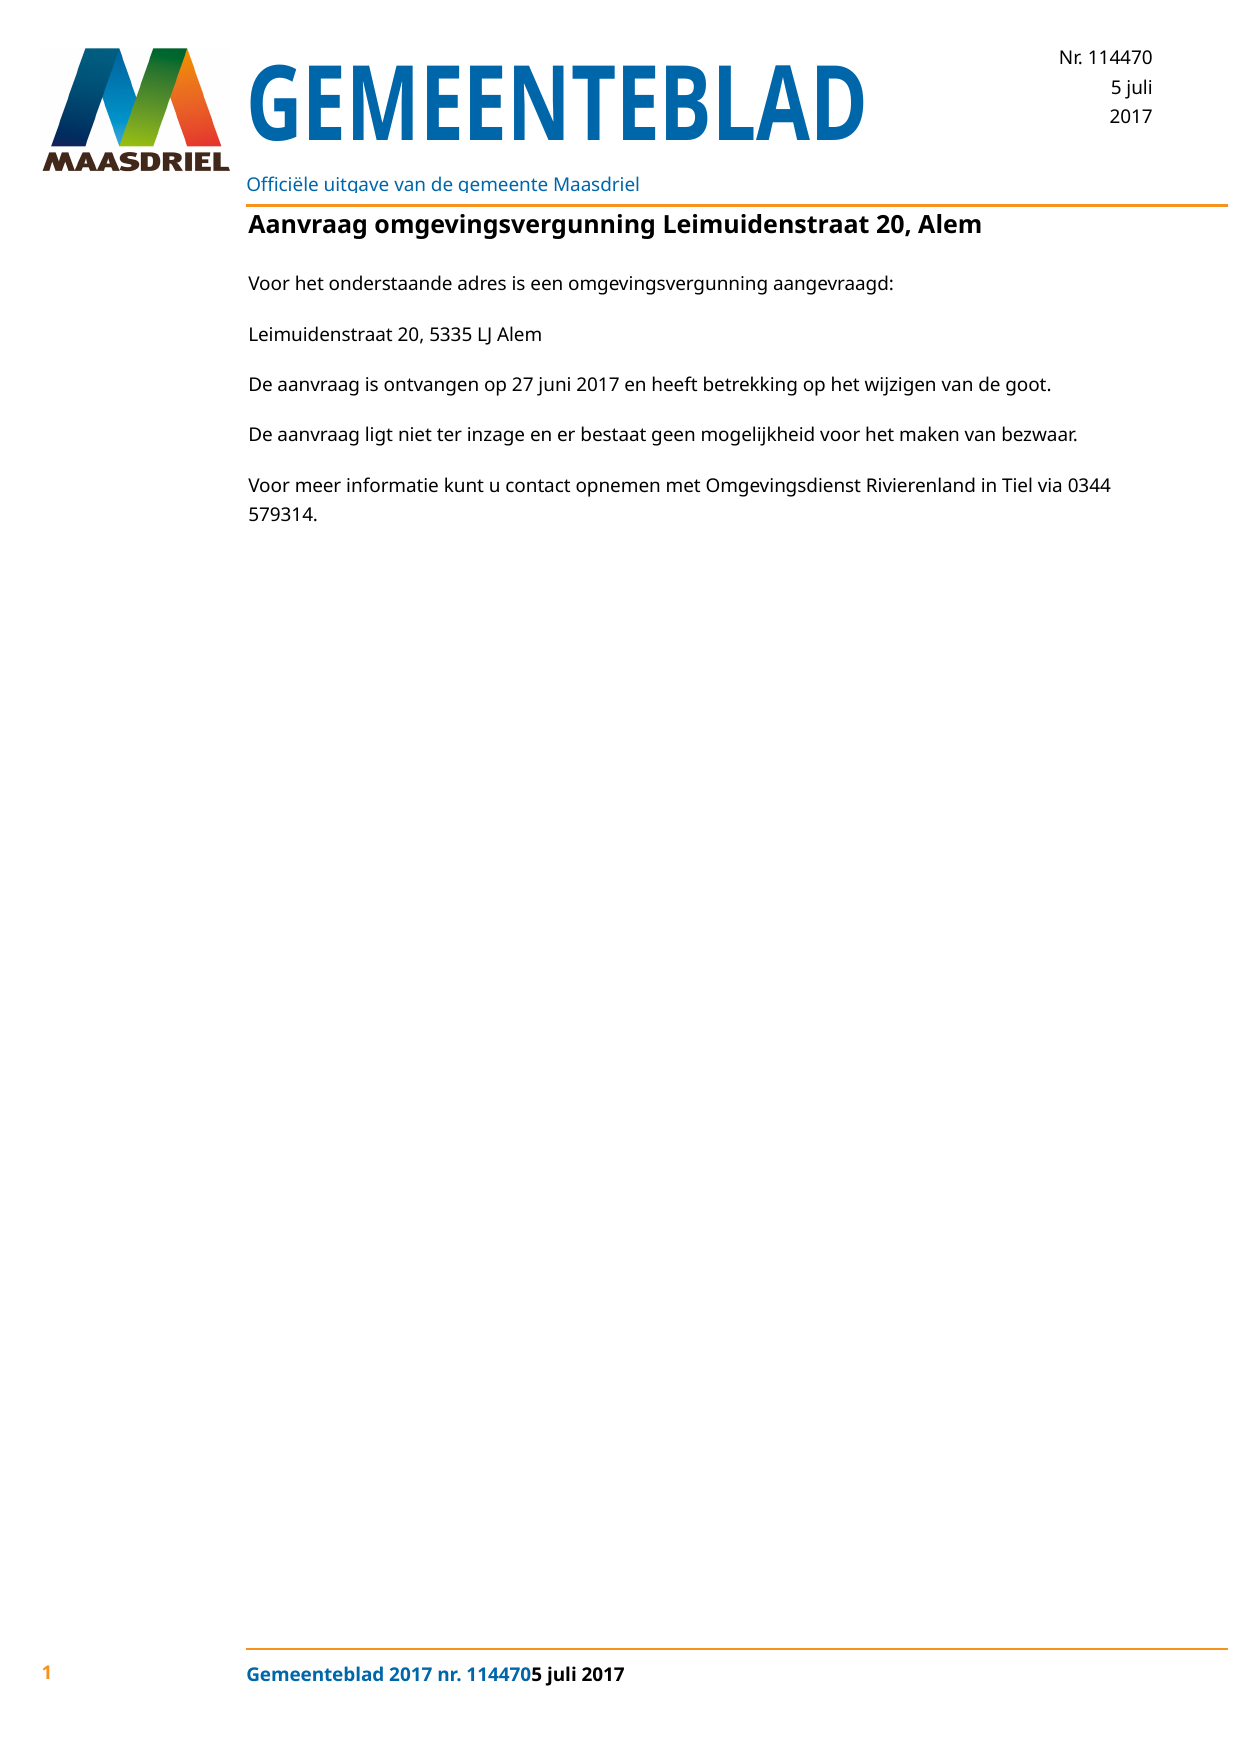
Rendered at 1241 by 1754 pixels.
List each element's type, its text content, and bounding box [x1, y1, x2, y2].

text Voor meer informatie kunt u contact opnemen met Omgevingsdienst Rivierenland in Tiel via 0344 579314. [248, 472, 1152, 527]
picture [41, 47, 231, 172]
text Leimuidenstraat 20, 5335 LJ Alem [248, 321, 1152, 346]
text Aanvraag omgevingsvergunning Leimuidenstraat 20, Alem [248, 207, 1152, 241]
text Voor het onderstaande adres is een omgevingsvergunning aangevraagd: [248, 270, 1152, 296]
text De aanvraag ligt niet ter inzage en er bestaat geen mogelijkheid voor het maken van bezwaar. [248, 422, 1152, 447]
text De aanvraag is ontvangen op 27 juni 2017 en heeft betrekking op het wijzigen van de goot. [248, 371, 1152, 397]
